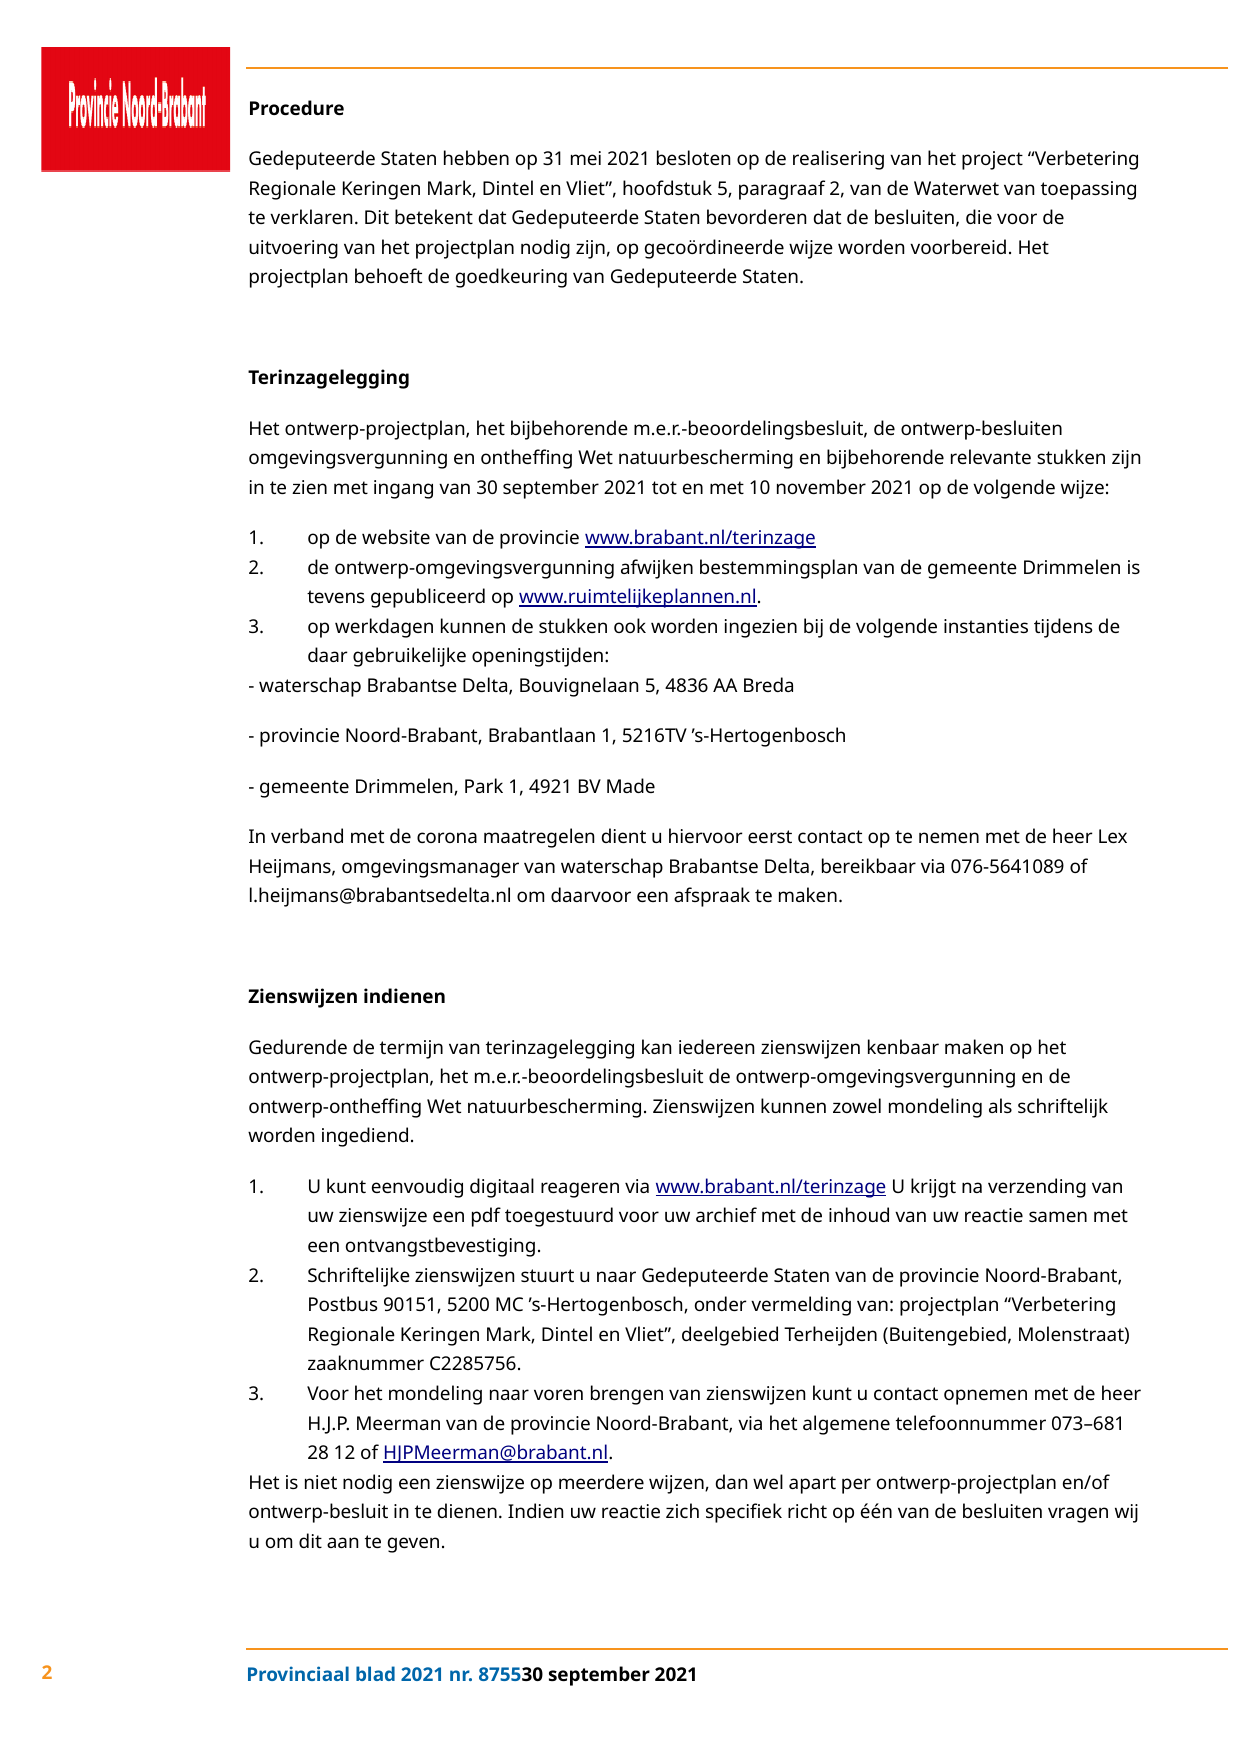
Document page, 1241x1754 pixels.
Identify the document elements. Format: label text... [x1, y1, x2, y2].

text Procedure [248, 95, 1152, 121]
list op werkdagen kunnen de stukken ook worden ingezien bij de volgende instanties tijdens de daar gebruikelijke openingstijden: [248, 613, 1152, 668]
text - waterschap Brabantse Delta, Bouvignelaan 5, 4836 AA Breda [248, 672, 1152, 698]
text Terinzagelegging [248, 364, 1152, 390]
text Gedeputeerde Staten hebben op 31 mei 2021 besloten op de realisering van het project “Verbetering Regionale Keringen Mark, Dintel en Vliet”, hoofdstuk 5, paragraaf 2, van de Waterwet van toepassing te verklaren. Dit betekent dat Gedeputeerde Staten bevorderen dat de besluiten, die voor de uitvoering van het projectplan nodig zijn, op gecoördineerde wijze worden voorbereid. Het projectplan behoeft de goedkeuring van Gedeputeerde Staten. [248, 145, 1152, 289]
picture [41, 47, 231, 172]
text Zienswijzen indienen [248, 983, 1152, 1009]
list op de website van de provincie www.brabant.nl/terinzage [248, 524, 1152, 550]
text Het ontwerp-projectplan, het bijbehorende m.e.r.-beoordelingsbesluit, de ontwerp-besluiten omgevingsvergunning en ontheffing Wet natuurbescherming en bijbehorende relevante stukken zijn in te zien met ingang van 30 september 2021 tot en met 10 november 2021 op de volgende wijze: [248, 415, 1152, 500]
list Voor het mondeling naar voren brengen van zienswijzen kunt u contact opnemen met de heer H.J.P. Meerman van de provincie Noord-Brabant, via het algemene telefoonnummer 073–681 28 12 of HJPMeerman@brabant.nl. [248, 1380, 1152, 1465]
text - provincie Noord-Brabant, Brabantlaan 1, 5216TV ’s-Hertogenbosch [248, 723, 1152, 748]
text Het is niet nodig een zienswijze op meerdere wijzen, dan wel apart per ontwerp-projectplan en/of ontwerp-besluit in te dienen. Indien uw reactie zich specifiek richt op één van de besluiten vragen wij u om dit aan te geven. [248, 1469, 1152, 1554]
text Gedurende de termijn van terinzagelegging kan iedereen zienswijzen kenbaar maken op het ontwerp-projectplan, het m.e.r.-beoordelingsbesluit de ontwerp-omgevingsvergunning en de ontwerp-ontheffing Wet natuurbescherming. Zienswijzen kunnen zowel mondeling als schriftelijk worden ingediend. [248, 1034, 1152, 1148]
text In verband met de corona maatregelen dient u hiervoor eerst contact op te nemen met de heer Lex Heijmans, omgevingsmanager van waterschap Brabantse Delta, bereikbaar via 076-5641089 of l.heijmans@brabantsedelta.nl om daarvoor een afspraak te maken. [248, 823, 1152, 908]
text - gemeente Drimmelen, Park 1, 4921 BV Made [248, 773, 1152, 799]
list de ontwerp-omgevingsvergunning afwijken bestemmingsplan van de gemeente Drimmelen is tevens gepubliceerd op www.ruimtelijkeplannen.nl. [248, 554, 1152, 609]
list U kunt eenvoudig digitaal reageren via www.brabant.nl/terinzage U krijgt na verzending van uw zienswijze een pdf toegestuurd voor uw archief met de inhoud van uw reactie samen met een ontvangstbevestiging. [248, 1173, 1152, 1258]
list Schriftelijke zienswijzen stuurt u naar Gedeputeerde Staten van de provincie Noord-Brabant, Postbus 90151, 5200 MC ’s-Hertogenbosch, onder vermelding van: projectplan “Verbetering Regionale Keringen Mark, Dintel en Vliet”, deelgebied Terheijden (Buitengebied, Molenstraat) zaaknummer C2285756. [248, 1262, 1152, 1376]
